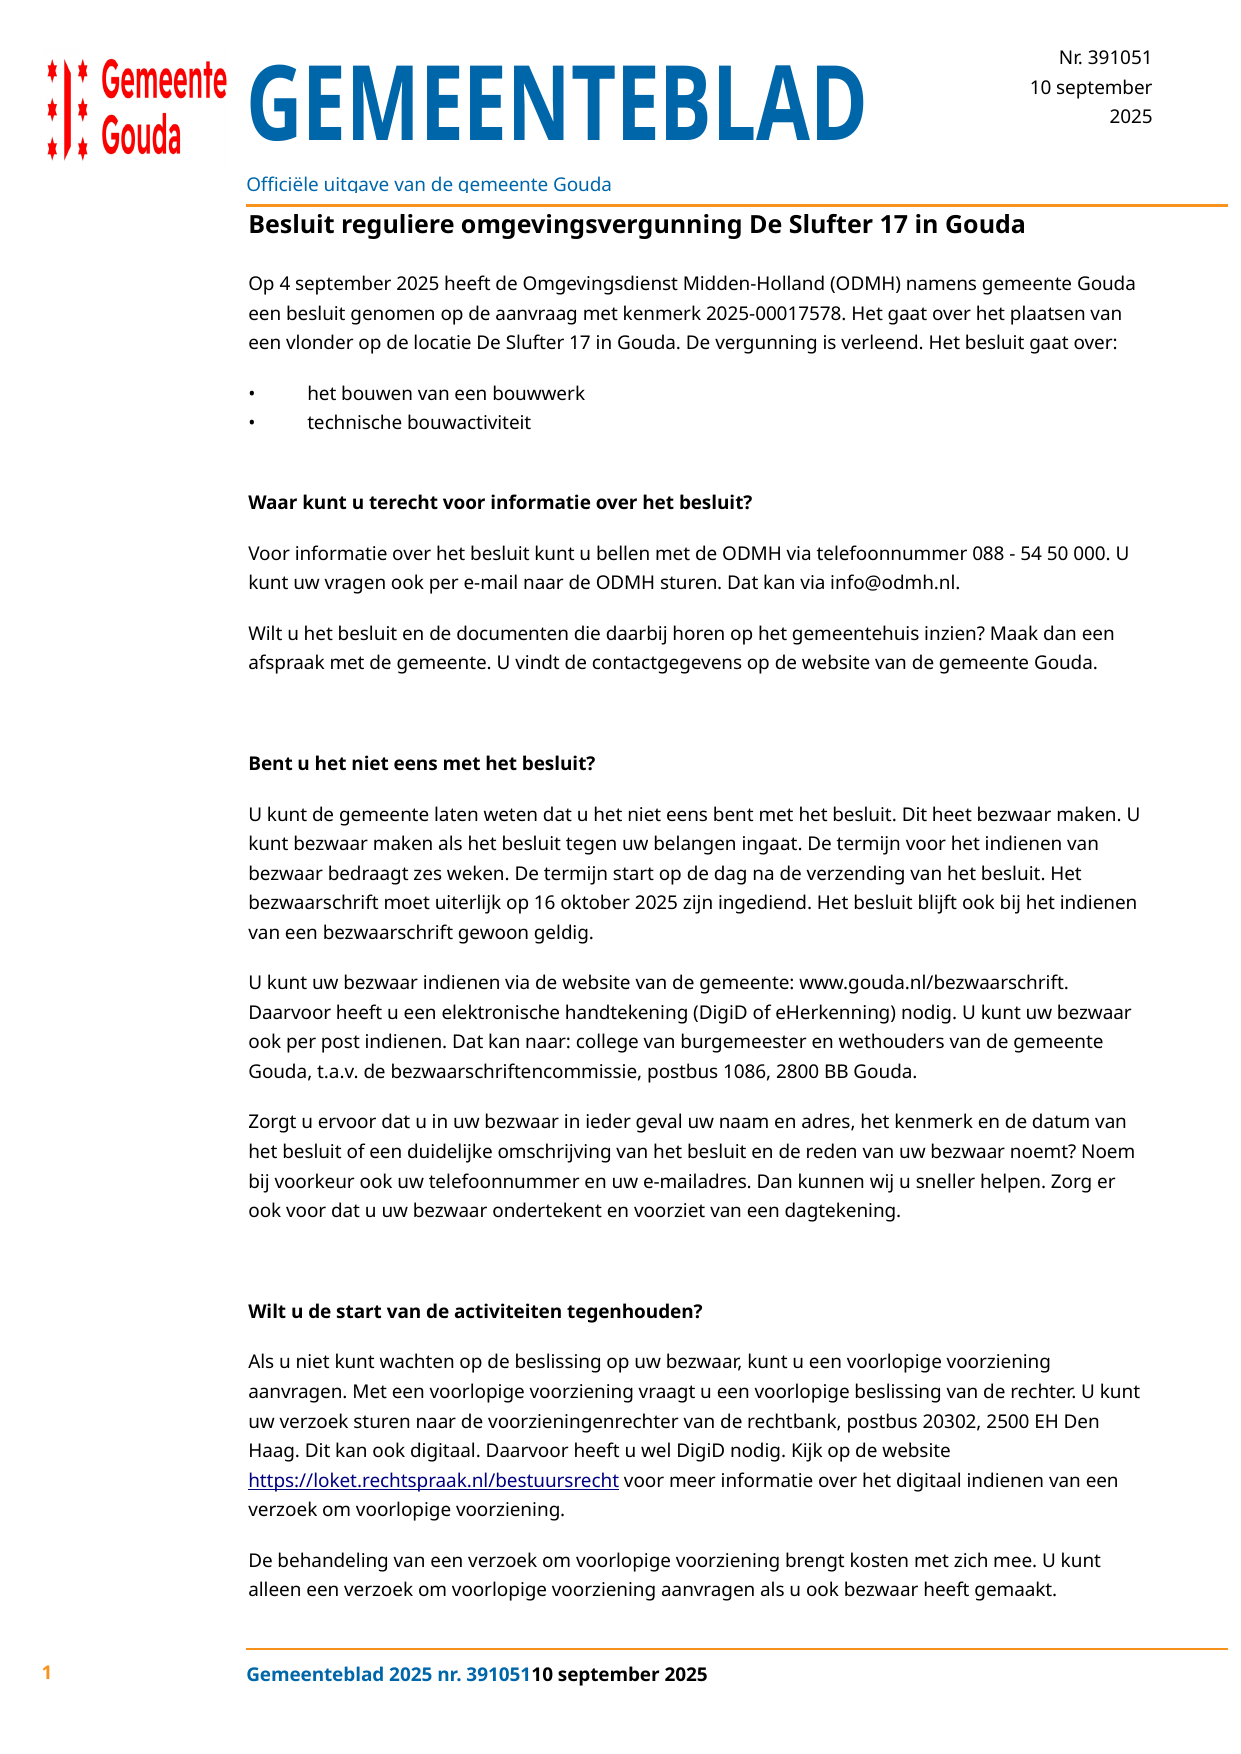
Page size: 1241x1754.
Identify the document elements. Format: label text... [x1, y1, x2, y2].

text Op 4 september 2025 heeft de Omgevingsdienst Midden-Holland (ODMH) namens gemeente Gouda een besluit genomen op de aanvraag met kenmerk 2025-00017578. Het gaat over het plaatsen van een vlonder op de locatie De Slufter 17 in Gouda. De vergunning is verleend. Het besluit gaat over: [248, 270, 1152, 355]
list het bouwen van een bouwwerk [248, 380, 1152, 406]
text U kunt uw bezwaar indienen via de website van de gemeente: www.gouda.nl/bezwaarschrift. Daarvoor heeft u een elektronische handtekening (DigiD of eHerkenning) nodig. U kunt uw bezwaar ook per post indienen. Dat kan naar: college van burgemeester en wethouders van de gemeente Gouda, t.a.v. de bezwaarschriftencommissie, postbus 1086, 2800 BB Gouda. [248, 969, 1152, 1084]
text Wilt u de start van de activiteiten tegenhouden? [248, 1298, 1152, 1324]
text Besluit reguliere omgevingsvergunning De Slufter 17 in Gouda [248, 207, 1152, 241]
text U kunt de gemeente laten weten dat u het niet eens bent met het besluit. Dit heet bezwaar maken. U kunt bezwaar maken als het besluit tegen uw belangen ingaat. De termijn voor het indienen van bezwaar bedraagt zes weken. De termijn start op de dag na de verzending van het besluit. Het bezwaarschrift moet uiterlijk op 16 oktober 2025 zijn ingediend. Het besluit blijft ook bij het indienen van een bezwaarschrift gewoon geldig. [248, 801, 1152, 945]
list technische bouwactiviteit [248, 409, 1152, 435]
text Bent u het niet eens met het besluit? [248, 750, 1152, 776]
text Zorgt u ervoor dat u in uw bezwaar in ieder geval uw naam en adres, het kenmerk en de datum van het besluit of een duidelijke omschrijving van het besluit en de reden van uw bezwaar noemt? Noem bij voorkeur ook uw telefoonnummer en uw e-mailadres. Dan kunnen wij u sneller helpen. Zorg er ook voor dat u uw bezwaar ondertekent en voorziet van een dagtekening. [248, 1109, 1152, 1223]
text Waar kunt u terecht voor informatie over het besluit? [248, 489, 1152, 515]
text Als u niet kunt wachten op de beslissing op uw bezwaar, kunt u een voorlopige voorziening aanvragen. Met een voorlopige voorziening vraagt u een voorlopige beslissing van de rechter. U kunt uw verzoek sturen naar de voorzieningenrechter van de rechtbank, postbus 20302, 2500 EH Den Haag. Dit kan ook digitaal. Daarvoor heeft u wel DigiD nodig. Kijk op de website https://loket.rechtspraak.nl/bestuursrecht voor meer informatie over het digitaal indienen van een verzoek om voorlopige voorziening. [248, 1349, 1152, 1522]
text De behandeling van een verzoek om voorlopige voorziening brengt kosten met zich mee. U kunt alleen een verzoek om voorlopige voorziening aanvragen als u ook bezwaar heeft gemaakt. [248, 1547, 1152, 1602]
picture [41, 47, 231, 172]
text Voor informatie over het besluit kunt u bellen met de ODMH via telefoonnummer 088 - 54 50 000. U kunt uw vragen ook per e-mail naar de ODMH sturen. Dat kan via info@odmh.nl. [248, 540, 1152, 595]
text Wilt u het besluit en de documenten die daarbij horen op het gemeentehuis inzien? Maak dan een afspraak met de gemeente. U vindt de contactgegevens op de website van de gemeente Gouda. [248, 620, 1152, 675]
